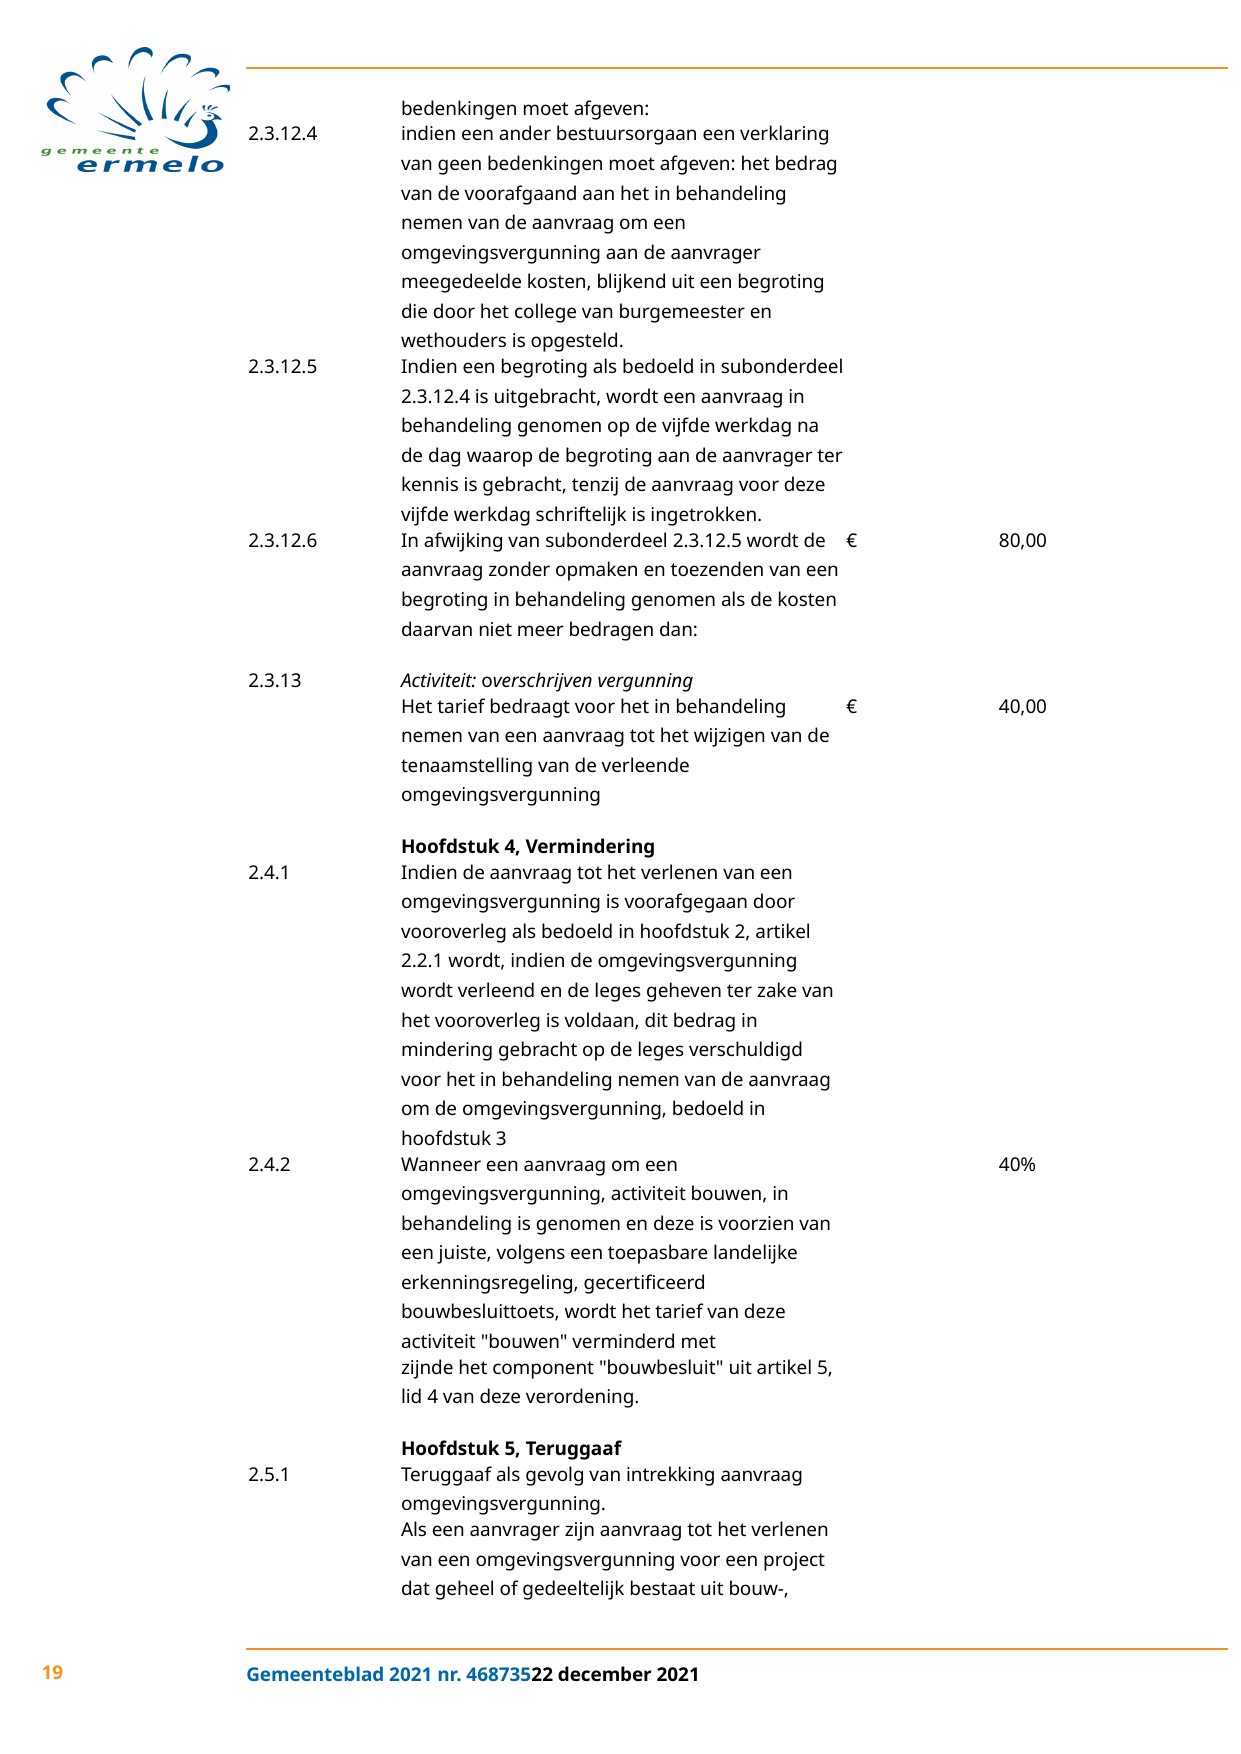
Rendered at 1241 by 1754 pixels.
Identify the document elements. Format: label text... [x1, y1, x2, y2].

table_cell [248, 641, 401, 667]
table_cell Indien een begroting als bedoeld in subonderdeel 2.3.12.4 is uitgebracht, wordt een aanvraag in behandeling genomen op de vijfde werkdag na de dag waarop de begroting aan de aanvrager ter kennis is gebracht, tenzij de aanvraag voor deze vijfde werkdag schriftelijk is ingetrokken. [401, 353, 846, 527]
table_cell [846, 1409, 999, 1435]
table_cell [846, 833, 999, 859]
table_cell [248, 1435, 401, 1461]
table_cell [248, 1354, 401, 1409]
table_cell 80,00 [999, 527, 1152, 641]
table_cell [401, 641, 846, 667]
table_cell [999, 353, 1152, 527]
table_cell [248, 693, 401, 807]
table_cell [846, 1461, 999, 1516]
table_cell [999, 95, 1152, 121]
table_cell bedenkingen moet afgeven: [401, 95, 846, 121]
picture [41, 47, 231, 172]
table_cell [999, 1409, 1152, 1435]
table_cell 2.3.13 [248, 667, 401, 693]
table_cell Hoofdstuk 4, Vermindering [401, 833, 846, 859]
table_cell Wanneer een aanvraag om een omgevingsvergunning, activiteit bouwen, in behandeling is genomen en deze is voorzien van een juiste, volgens een toepasbare landelijke erkenningsregeling, gecertificeerd bouwbesluittoets, wordt het tarief van deze activiteit "bouwen" verminderd met [401, 1151, 846, 1354]
table_cell [248, 808, 401, 833]
table_cell [999, 1516, 1152, 1601]
table_cell 2.3.12.4 [248, 121, 401, 353]
table_cell 2.5.1 [248, 1461, 401, 1516]
table_cell [248, 1409, 401, 1435]
table_cell [846, 641, 999, 667]
table_cell 2.4.2 [248, 1151, 401, 1354]
table_cell indien een ander bestuursorgaan een verklaring van geen bedenkingen moet afgeven: het bedrag van de voorafgaand aan het in behandeling nemen van de aanvraag om een omgevingsvergunning aan de aanvrager meegedeelde kosten, blijkend uit een begroting die door het college van burgemeester en wethouders is opgesteld. [401, 121, 846, 353]
table_cell Het tarief bedraagt voor het in behandeling nemen van een aanvraag tot het wijzigen van de tenaamstelling van de verleende omgevingsvergunning [401, 693, 846, 807]
table_cell 2.4.1 [248, 859, 401, 1151]
table_cell Teruggaaf als gevolg van intrekking aanvraag omgevingsvergunning. [401, 1461, 846, 1516]
table_cell [999, 667, 1152, 693]
table_cell [248, 95, 401, 121]
table_cell [846, 95, 999, 121]
table_cell zijnde het component "bouwbesluit" uit artikel 5, lid 4 van deze verordening. [401, 1354, 846, 1409]
table_cell 40% [999, 1151, 1152, 1354]
table_cell 2.3.12.6 [248, 527, 401, 641]
table_cell [846, 667, 999, 693]
table_cell [248, 1516, 401, 1601]
table_cell [401, 1409, 846, 1435]
table_cell 2.3.12.5 [248, 353, 401, 527]
table_cell Activiteit: overschrijven vergunning [401, 667, 846, 693]
table_cell Indien de aanvraag tot het verlenen van een omgevingsvergunning is voorafgegaan door vooroverleg als bedoeld in hoofdstuk 2, artikel 2.2.1 wordt, indien de omgevingsvergunning wordt verleend en de leges geheven ter zake van het vooroverleg is voldaan, dit bedrag in mindering gebracht op de leges verschuldigd voor het in behandeling nemen van de aanvraag om de omgevingsvergunning, bedoeld in hoofdstuk 3 [401, 859, 846, 1151]
table_cell [999, 859, 1152, 1151]
table_cell [999, 641, 1152, 667]
table_cell [999, 808, 1152, 833]
table_cell [401, 808, 846, 833]
table_cell [999, 1435, 1152, 1461]
table_cell [999, 121, 1152, 353]
table_cell [248, 833, 401, 859]
table_cell [846, 859, 999, 1151]
table_cell [846, 1435, 999, 1461]
table_cell [846, 808, 999, 833]
table_cell [999, 1461, 1152, 1516]
table_cell € [846, 527, 999, 641]
table_cell [846, 1151, 999, 1354]
table_cell [846, 121, 999, 353]
table_cell [846, 1516, 999, 1601]
table_cell [846, 353, 999, 527]
table_cell Hoofdstuk 5, Teruggaaf [401, 1435, 846, 1461]
table_cell [999, 1354, 1152, 1409]
table_cell [999, 833, 1152, 859]
table_cell [846, 1354, 999, 1409]
table_cell In afwijking van subonderdeel 2.3.12.5 wordt de aanvraag zonder opmaken en toezenden van een begroting in behandeling genomen als de kosten daarvan niet meer bedragen dan: [401, 527, 846, 641]
table_cell Als een aanvrager zijn aanvraag tot het verlenen van een omgevingsvergunning voor een project dat geheel of gedeeltelijk bestaat uit bouw-, [401, 1516, 846, 1601]
table_cell 40,00 [999, 693, 1152, 807]
table_cell € [846, 693, 999, 807]
